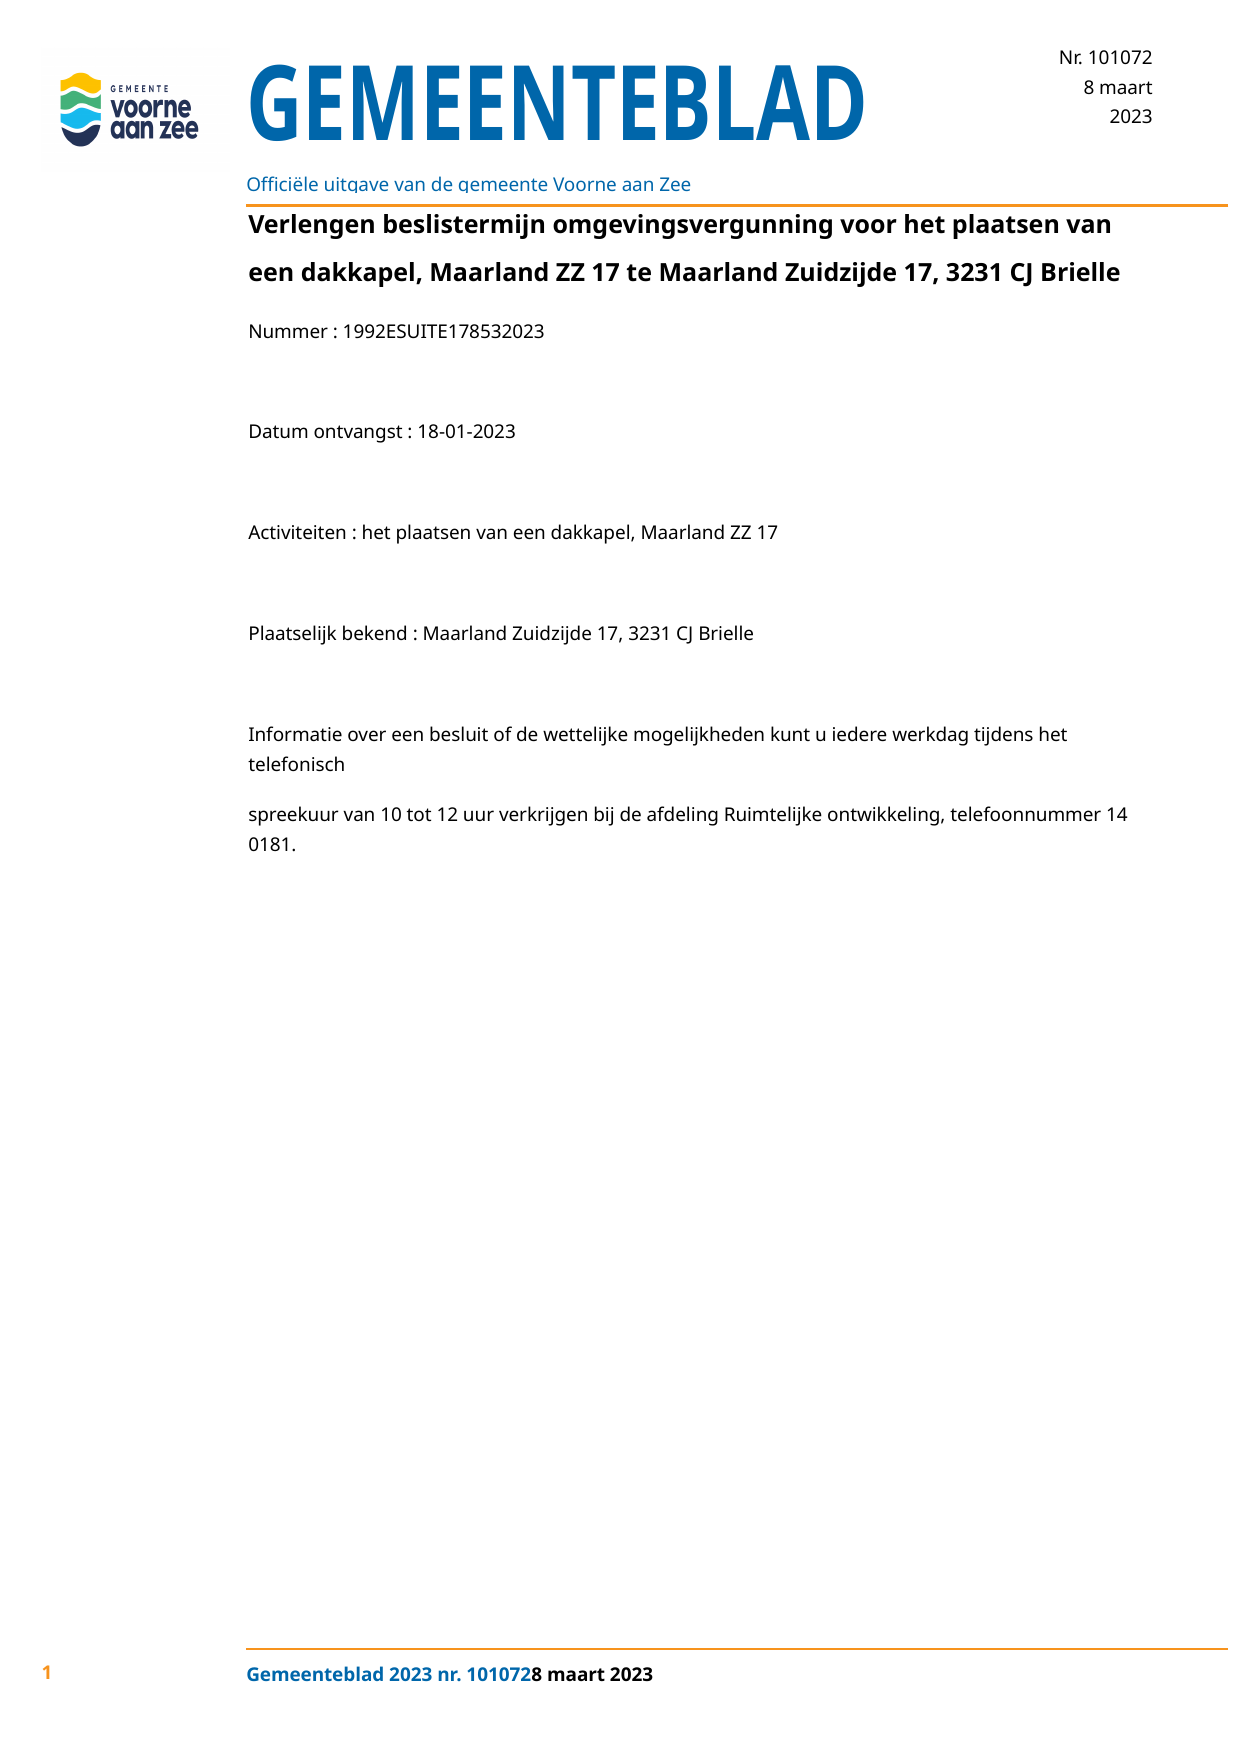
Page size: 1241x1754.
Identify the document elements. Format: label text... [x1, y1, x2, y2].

text Datum ontvangst : 18-01-2023 [248, 419, 1152, 444]
text Verlengen beslistermijn omgevingsvergunning voor het plaatsen van een dakkapel, Maarland ZZ 17 te Maarland Zuidzijde 17, 3231 CJ Brielle [248, 207, 1152, 288]
picture [41, 47, 231, 172]
text Activiteiten : het plaatsen van een dakkapel, Maarland ZZ 17 [248, 519, 1152, 545]
text spreekuur van 10 tot 12 uur verkrijgen bij de afdeling Ruimtelijke ontwikkeling, telefoonnummer 14 0181. [248, 801, 1152, 857]
text Plaatselijk bekend : Maarland Zuidzijde 17, 3231 CJ Brielle [248, 620, 1152, 646]
text Nummer : 1992ESUITE178532023 [248, 318, 1152, 344]
text Informatie over een besluit of de wettelijke mogelijkheden kunt u iedere werkdag tijdens het telefonisch [248, 721, 1152, 777]
